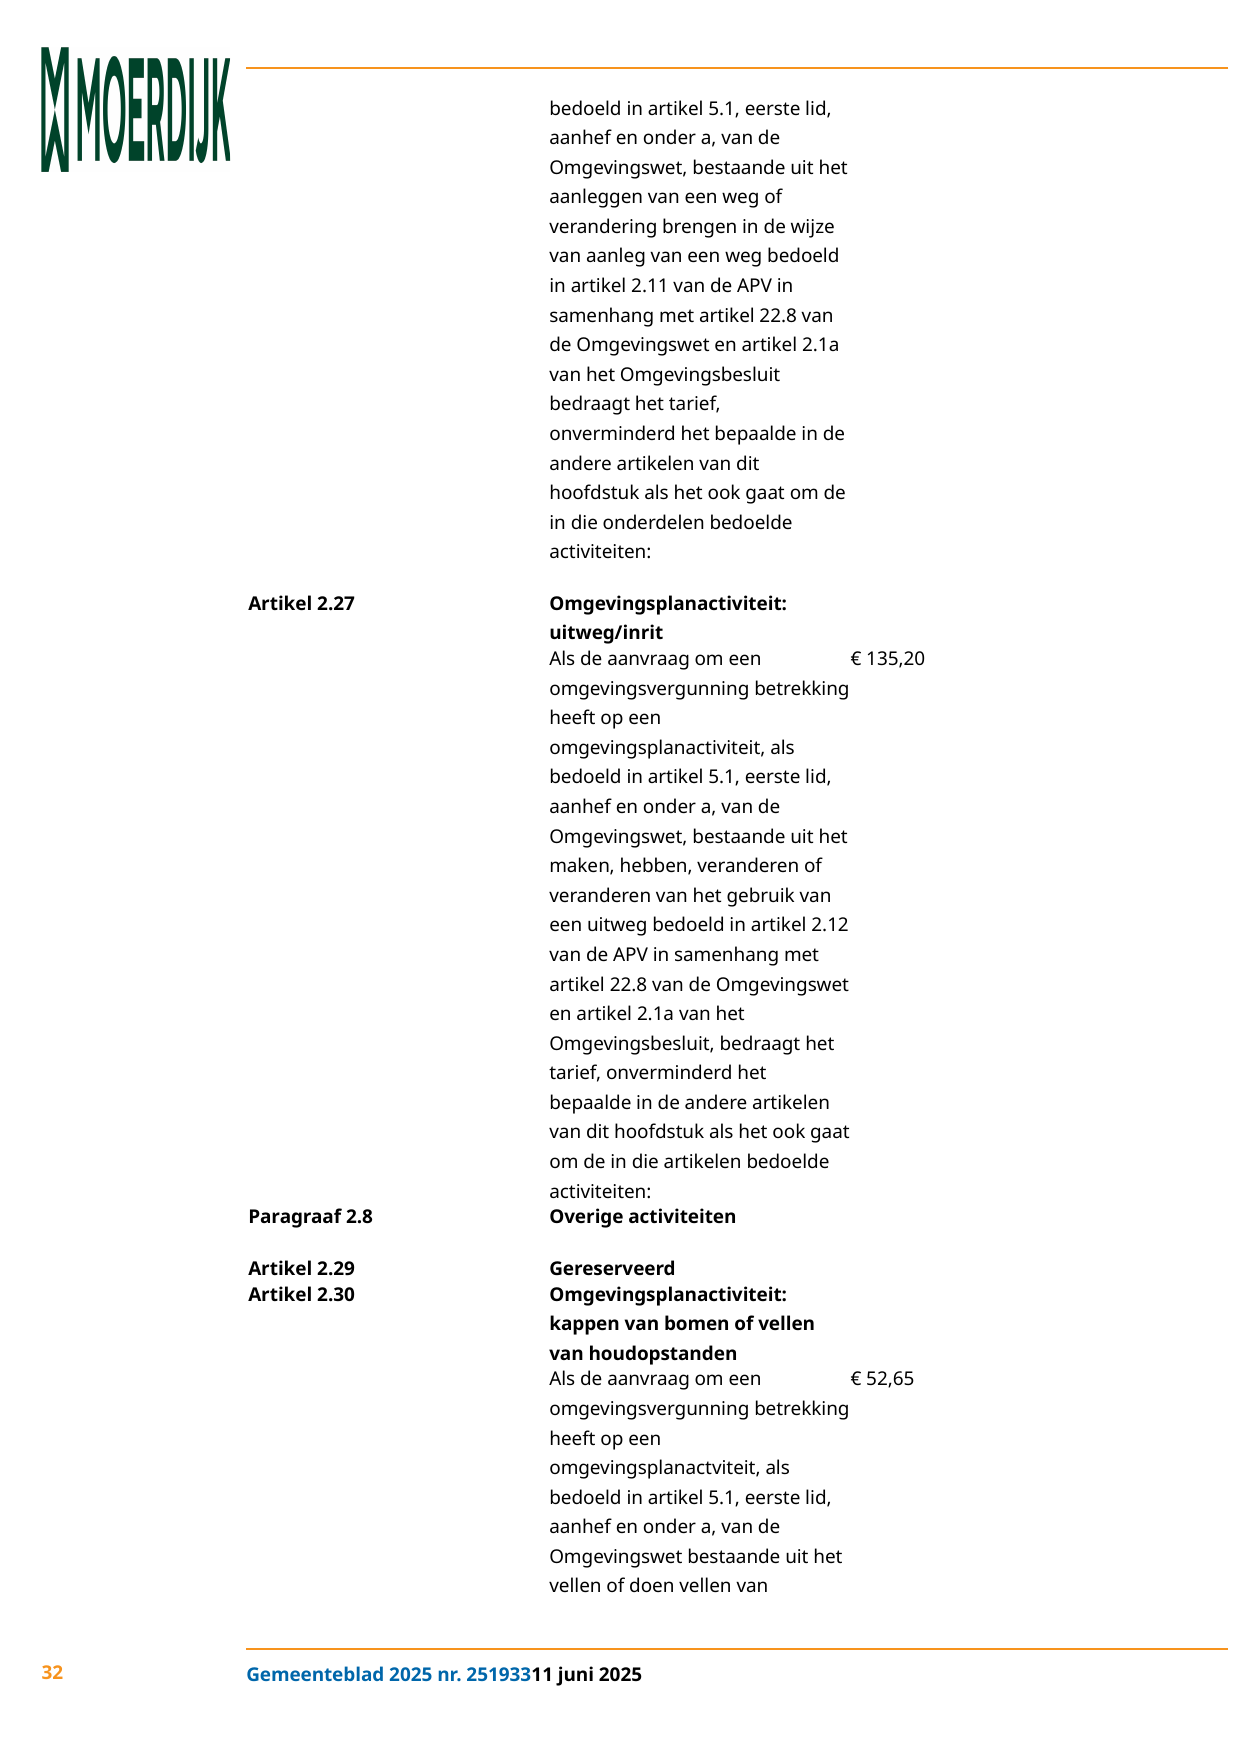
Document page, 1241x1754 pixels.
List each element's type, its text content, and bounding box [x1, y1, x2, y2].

table_cell [248, 564, 549, 590]
picture [41, 47, 231, 172]
table_cell Paragraaf 2.8 [248, 1204, 549, 1229]
table_cell [850, 1204, 1152, 1229]
table_cell [850, 95, 1152, 564]
table_cell Overige activiteiten [549, 1204, 850, 1229]
table_cell Artikel 2.29 [248, 1255, 549, 1281]
table_cell [850, 1281, 1152, 1366]
table_cell [549, 564, 850, 590]
table_cell [248, 1366, 549, 1598]
table_cell [248, 645, 549, 1203]
table_cell [850, 1229, 1152, 1255]
table_cell [850, 590, 1152, 645]
table_cell Als de aanvraag om een omgevingsvergunning betrekking heeft op een omgevingsplanactiviteit, als bedoeld in artikel 5.1, eerste lid, aanhef en onder a, van de Omgevingswet, bestaande uit het maken, hebben, veranderen of veranderen van het gebruik van een uitweg bedoeld in artikel 2.12 van de APV in samenhang met artikel 22.8 van de Omgevingswet en artikel 2.1a van het Omgevingsbesluit, bedraagt het tarief, onverminderd het bepaalde in de andere artikelen van dit hoofdstuk als het ook gaat om de in die artikelen bedoelde activiteiten: [549, 645, 850, 1203]
table_cell bedoeld in artikel 5.1, eerste lid, aanhef en onder a, van de Omgevingswet, bestaande uit het aanleggen van een weg of verandering brengen in de wijze van aanleg van een weg bedoeld in artikel 2.11 van de APV in samenhang met artikel 22.8 van de Omgevingswet en artikel 2.1a van het Omgevingsbesluit bedraagt het tarief, onverminderd het bepaalde in de andere artikelen van dit hoofdstuk als het ook gaat om de in die onderdelen bedoelde activiteiten: [549, 95, 850, 564]
table_cell Omgevingsplanactiviteit: kappen van bomen of vellen van houdopstanden [549, 1281, 850, 1366]
table_cell [850, 564, 1152, 590]
table_cell [248, 1229, 549, 1255]
table_cell € 52,65 [850, 1366, 1152, 1598]
table_cell Artikel 2.27 [248, 590, 549, 645]
table_cell Gereserveerd [549, 1255, 850, 1281]
table_cell Artikel 2.30 [248, 1281, 549, 1366]
table_cell [850, 1255, 1152, 1281]
table_cell € 135,20 [850, 645, 1152, 1203]
table_cell [549, 1229, 850, 1255]
table_cell Als de aanvraag om een omgevingsvergunning betrekking heeft op een omgevingsplanactviteit, als bedoeld in artikel 5.1, eerste lid, aanhef en onder a, van de Omgevingswet bestaande uit het vellen of doen vellen van [549, 1366, 850, 1598]
table_cell [248, 95, 549, 564]
table_cell Omgevingsplanactiviteit: uitweg/inrit [549, 590, 850, 645]
